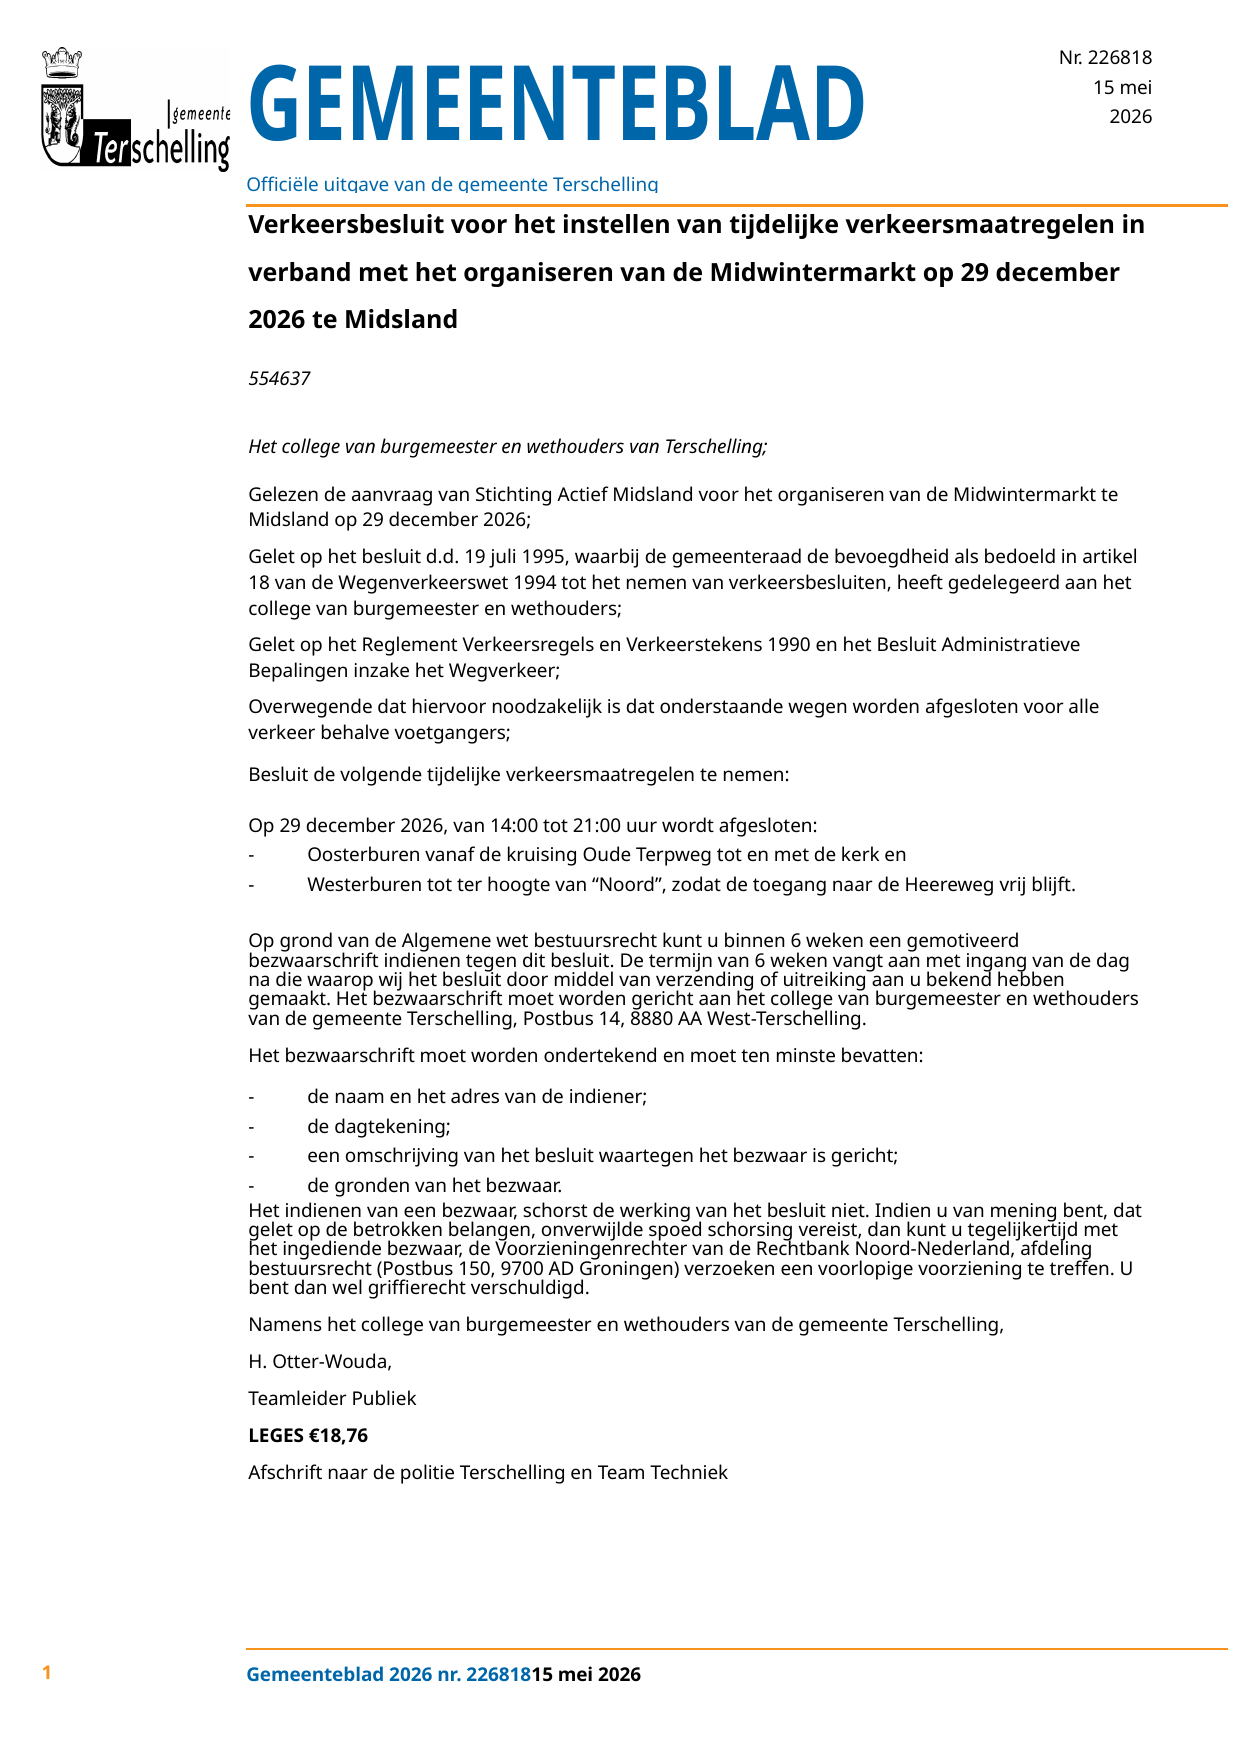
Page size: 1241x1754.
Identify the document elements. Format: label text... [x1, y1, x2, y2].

text Gelet op het Reglement Verkeersregels en Verkeerstekens 1990 en het Besluit Administra­tieve Bepalingen inzake het Wegverkeer; [248, 631, 1152, 683]
text Gelet op het besluit d.d. 19 juli 1995, waarbij de gemeenteraad de bevoegdheid als bedoeld in artikel 18 van de Wegenverkeerswet 1994 tot het nemen van verkeersbesluiten, heeft gedele­geerd aan het college van burgemeester en wethouders; [248, 543, 1152, 620]
list de naam en het adres van de indiener; [248, 1083, 1152, 1109]
text Besluit de volgende tijdelijke verkeersmaatregelen te nemen: [248, 761, 1152, 787]
text 554637 [248, 366, 1152, 391]
text Teamleider Publiek [248, 1390, 1152, 1409]
text Het college van burgemeester en wethouders van Terschelling; [248, 433, 1152, 459]
text Namens het college van burgemeester en wethouders van de gemeente Terschelling, [248, 1316, 1152, 1335]
picture [41, 47, 231, 172]
list een omschrijving van het besluit waartegen het bezwaar is gericht; [248, 1143, 1152, 1168]
text Afschrift naar de politie Terschelling en Team Techniek [248, 1464, 1152, 1483]
list de dagtekening; [248, 1113, 1152, 1139]
text Het bezwaarschrift moet worden ondertekend en moet ten minste bevatten: [248, 1047, 1152, 1066]
text Overwegende dat hiervoor noodzakelijk is dat onderstaande wegen worden afgesloten voor alle verkeer behalve voetgangers; [248, 694, 1152, 745]
text Verkeersbesluit voor het instellen van tijdelijke verkeersmaatregelen in verband met het organiseren van de Midwintermarkt op 29 december 2026 te Midsland [248, 207, 1152, 336]
list de gronden van het bezwaar. [248, 1172, 1152, 1198]
list Oosterburen vanaf de kruising Oude Terpweg tot en met de kerk en [248, 841, 1152, 867]
text Het indienen van een bezwaar, schorst de werking van het besluit niet. Indien u van mening bent, dat gelet op de betrokken belangen, onverwijlde spoed schorsing vereist, dan kunt u tegelijkertijd met het ingediende bezwaar, de Voorzieningenrechter van de Rechtbank Noord-Nederland, afdeling bestuursrecht (Postbus 150, 9700 AD Groningen) verzoeken een voorlopige voorziening te treffen. U bent dan wel griffierecht verschuldigd. [248, 1202, 1152, 1298]
text Gelezen de aanvraag van Stichting Actief Midsland voor het organiseren van de Midwintermarkt te Midsland op 29 december 2026; [248, 481, 1152, 532]
text Op 29 december 2026, van 14:00 tot 21:00 uur wordt afgesloten: [248, 812, 1152, 838]
text H. Otter-Wouda, [248, 1353, 1152, 1372]
list Westerburen tot ter hoogte van “Noord”, zodat de toegang naar de Heereweg vrij blijft. [248, 871, 1152, 897]
text LEGES €18,76 [248, 1427, 1152, 1446]
text Op grond van de Algemene wet bestuursrecht kunt u binnen 6 weken een gemotiveerd bezwaarschrift indienen tegen dit besluit. De termijn van 6 weken vangt aan met ingang van de dag na die waarop wij het besluit door middel van verzending of uitreiking aan u bekend hebben gemaakt. Het bezwaarschrift moet worden gericht aan het college van burgemeester en wethouders van de gemeente Terschelling, Postbus 14, 8880 AA West-Terschelling. [248, 932, 1152, 1029]
